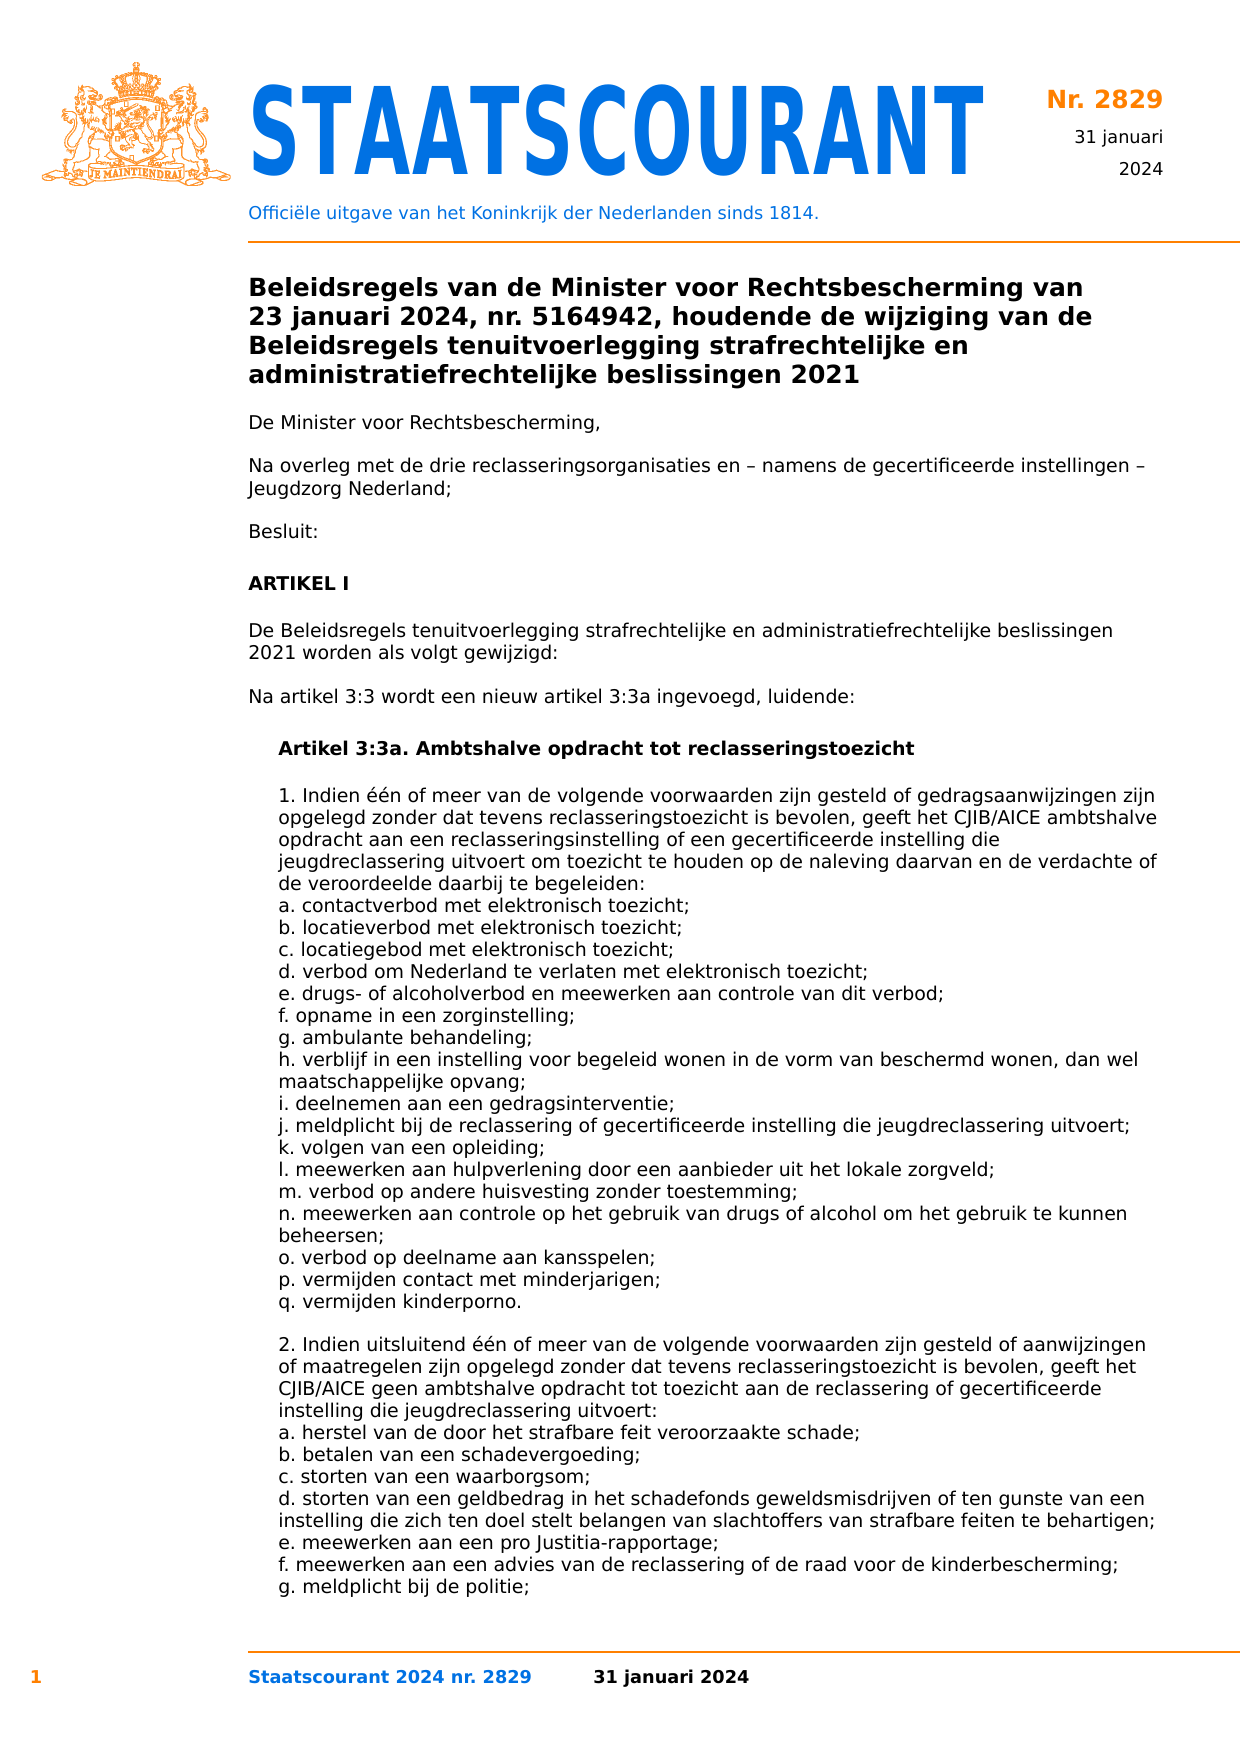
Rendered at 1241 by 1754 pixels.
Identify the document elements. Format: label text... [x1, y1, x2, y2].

text f. opname in een zorginstelling; [278, 1005, 1163, 1027]
text p. vermijden contact met minderjarigen; [278, 1268, 1163, 1291]
text i. deelnemen aan een gedragsinterventie; [278, 1093, 1163, 1115]
text d. storten van een geldbedrag in het schadefonds geweldsmisdrijven of ten gunste van een instelling die zich ten doel stelt belangen van slachtoffers van strafbare feiten te behartigen; [278, 1488, 1163, 1532]
table_cell Officiële uitgave van het Koninkrijk der Nederlanden sinds 1814. [248, 203, 1240, 241]
text k. volgen van een opleiding; [278, 1137, 1163, 1159]
text Besluit: [248, 521, 1163, 543]
text a. herstel van de door het strafbare feit veroorzaakte schade; [278, 1422, 1163, 1444]
text j. meldplicht bij de reclassering of gecertificeerde instelling die jeugdreclassering uitvoert; [278, 1115, 1163, 1137]
text o. verbod op deelname aan kansspelen; [278, 1247, 1163, 1268]
text De Minister voor Rechtsbescherming, [248, 412, 1163, 433]
text 1. Indien één of meer van de volgende voorwaarden zijn gesteld of gedragsaanwijzingen zijn opgelegd zonder dat tevens reclasseringstoezicht is bevolen, geeft het CJIB/AICE ambtshalve opdracht aan een reclasseringsinstelling of een gecertificeerde instelling die jeugdreclassering uitvoert om toezicht te houden op de naleving daarvan en de verdachte of de veroordeelde daarbij te begeleiden: [278, 785, 1163, 895]
text 2. Indien uitsluitend één of meer van de volgende voorwaarden zijn gesteld of aanwijzingen of maatregelen zijn opgelegd zonder dat tevens reclasseringstoezicht is bevolen, geeft het CJIB/AICE geen ambtshalve opdracht tot toezicht aan de reclassering of gecertificeerde instelling die jeugdreclassering uitvoert: [278, 1334, 1163, 1422]
text l. meewerken aan hulpverlening door een aanbieder uit het lokale zorgveld; [278, 1159, 1163, 1181]
text h. verblijf in een instelling voor begeleid wonen in de vorm van beschermd wonen, dan wel maatschappelijke opvang; [278, 1049, 1163, 1093]
text a. contactverbod met elektronisch toezicht; [278, 895, 1163, 917]
text n. meewerken aan controle op het gebruik van drugs of alcohol om het gebruik te kunnen beheersen; [278, 1203, 1163, 1247]
text q. vermijden kinderporno. [278, 1291, 1163, 1312]
text d. verbod om Nederland te verlaten met elektronisch toezicht; [278, 961, 1163, 983]
table_header [25, 62, 248, 241]
text c. locatiegebod met elektronisch toezicht; [278, 939, 1163, 961]
table_header STAATSCOURANT [248, 62, 998, 203]
text b. locatieverbod met elektronisch toezicht; [278, 917, 1163, 939]
text f. meewerken aan een advies van de reclassering of de raad voor de kinderbescherming; [278, 1554, 1163, 1576]
text b. betalen van een schadevergoeding; [278, 1444, 1163, 1466]
text m. verbod op andere huisvesting zonder toestemming; [278, 1181, 1163, 1203]
text c. storten van een waarborgsom; [278, 1466, 1163, 1488]
text Na artikel 3:3 wordt een nieuw artikel 3:3a ingevoegd, luidende: [248, 686, 1163, 708]
subtitle Beleidsregels van de Minister voor Rechtsbescherming van 23 januari 2024, nr. 5164942, houdende de wijziging van de Beleidsregels tenuitvoerlegging strafrechtelijke en administratiefrechtelijke beslissingen 2021 [248, 273, 1163, 390]
text g. ambulante behandeling; [278, 1027, 1163, 1049]
table_header Nr. 2829 [998, 62, 1240, 121]
text e. meewerken aan een pro Justitia-rapportage; [278, 1532, 1163, 1554]
picture [41, 62, 231, 186]
table_cell 31 januari [998, 121, 1240, 153]
subtitle Artikel 3:3a. Ambtshalve opdracht tot reclasseringstoezicht [278, 738, 1163, 760]
subtitle ARTIKEL I [248, 573, 1163, 595]
text De Beleidsregels tenuitvoerlegging strafrechtelijke en administratiefrechtelijke beslissingen 2021 worden als volgt gewijzigd: [248, 620, 1163, 664]
text e. drugs- of alcoholverbod en meewerken aan controle van dit verbod; [278, 983, 1163, 1005]
text Na overleg met de drie reclasseringsorganisaties en – namens de gecertificeerde instellingen – Jeugdzorg Nederland; [248, 455, 1163, 499]
text g. meldplicht bij de politie; [278, 1576, 1163, 1598]
table_cell 2024 [998, 153, 1240, 203]
